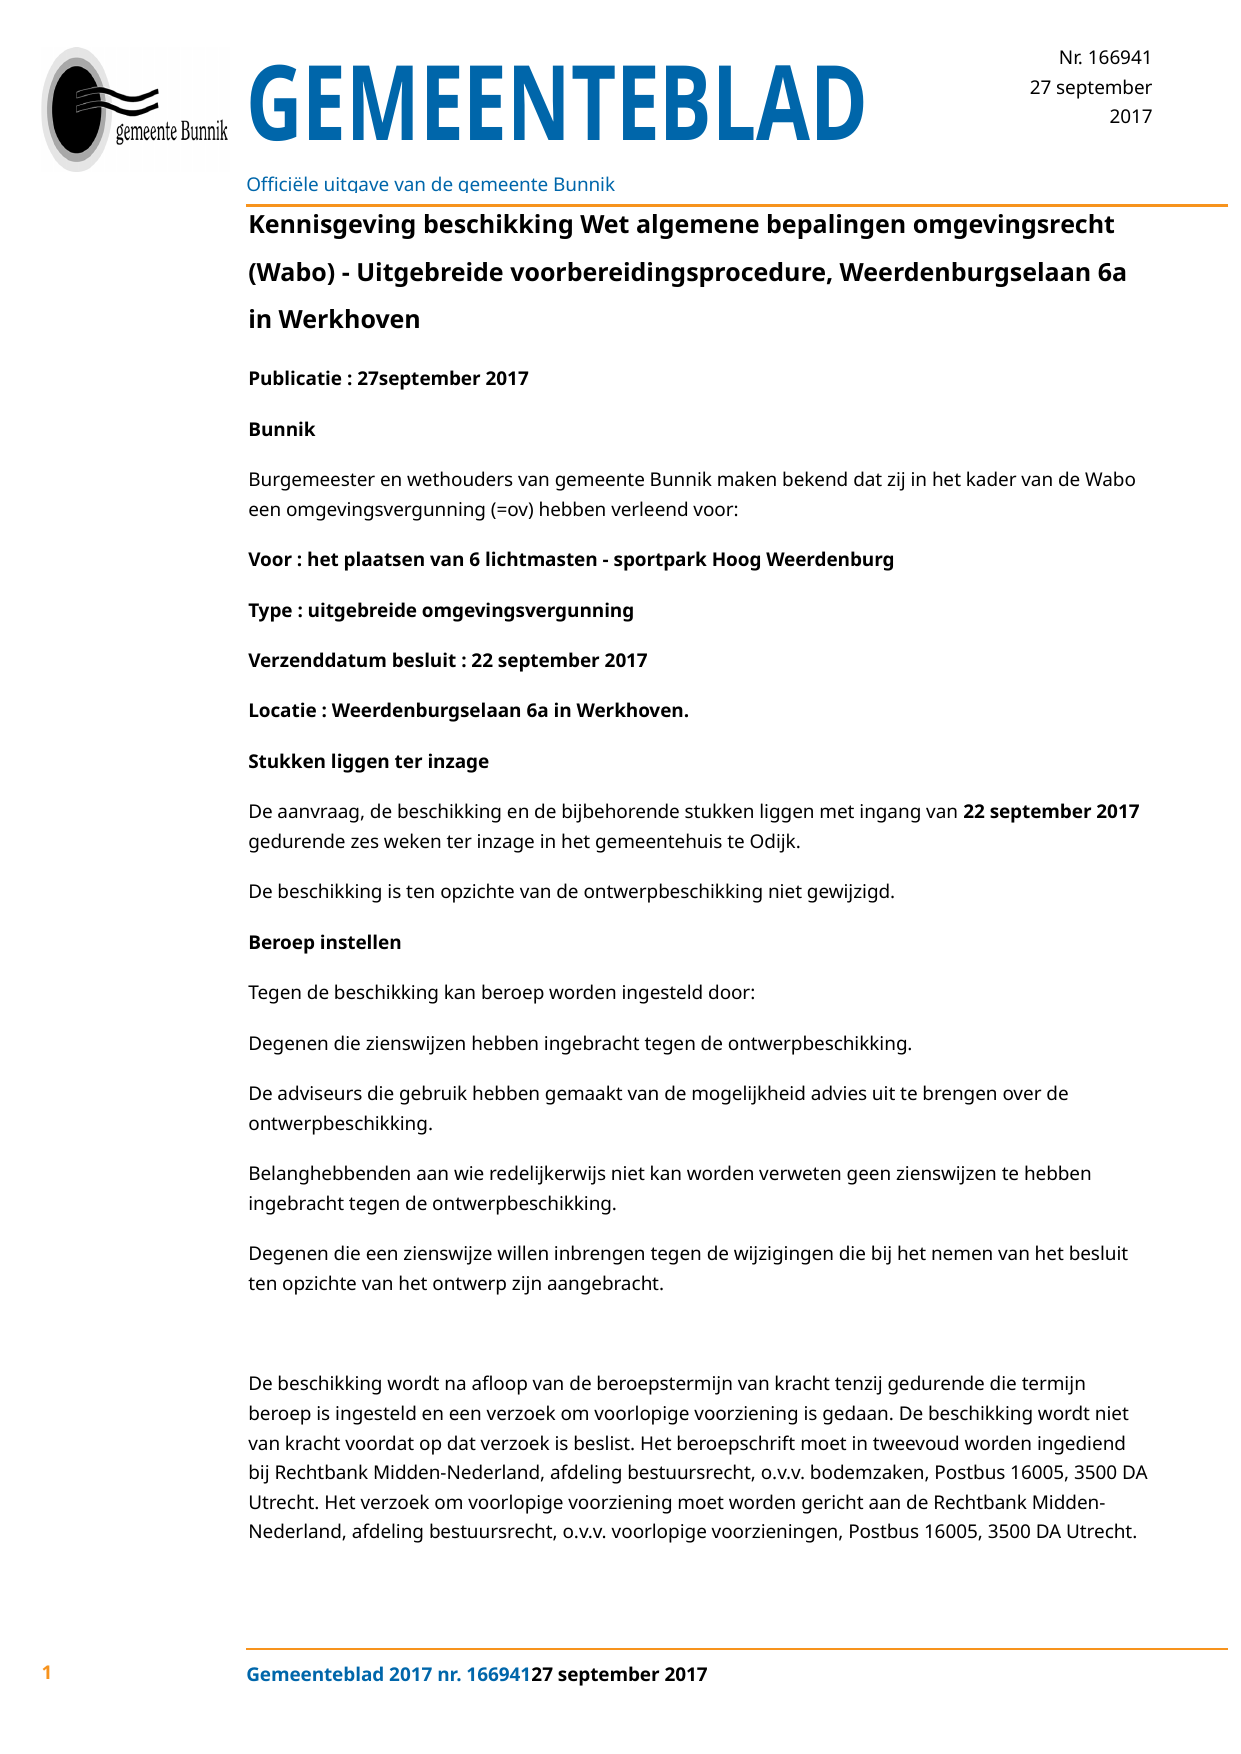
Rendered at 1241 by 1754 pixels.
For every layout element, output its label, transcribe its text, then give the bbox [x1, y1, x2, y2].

text De beschikking wordt na afloop van de beroepstermijn van kracht tenzij gedurende die termijn beroep is ingesteld en een verzoek om voorlopige voorziening is gedaan. De beschikking wordt niet van kracht voordat op dat verzoek is beslist. Het beroepschrift moet in tweevoud worden ingediend bij Rechtbank Midden-Nederland, afdeling bestuursrecht, o.v.v. bodemzaken, Postbus 16005, 3500 DA Utrecht. Het verzoek om voorlopige voorziening moet worden gericht aan de Rechtbank Midden-Nederland, afdeling bestuursrecht, o.v.v. voorlopige voorzieningen, Postbus 16005, 3500 DA Utrecht. [248, 1371, 1152, 1544]
text Voor : het plaatsen van 6 lichtmasten - sportpark Hoog Weerdenburg [248, 546, 1152, 572]
text Tegen de beschikking kan beroep worden ingesteld door: [248, 979, 1152, 1005]
text Kennisgeving beschikking Wet algemene bepalingen omgevingsrecht (Wabo) - Uitgebreide voorbereidingsprocedure, Weerdenburgselaan 6a in Werkhoven [248, 207, 1152, 336]
text Beroep instellen [248, 929, 1152, 954]
text Stukken liggen ter inzage [248, 748, 1152, 774]
text De aanvraag, de beschikking en de bijbehorende stukken liggen met ingang van 22 september 2017 gedurende zes weken ter inzage in het gemeentehuis te Odijk. [248, 798, 1152, 854]
text Burgemeester en wethouders van gemeente Bunnik maken bekend dat zij in het kader van de Wabo een omgevingsvergunning (=ov) hebben verleend voor: [248, 466, 1152, 522]
text Belanghebbenden aan wie redelijkerwijs niet kan worden verweten geen zienswijzen te hebben ingebracht tegen de ontwerpbeschikking. [248, 1160, 1152, 1215]
text Verzenddatum besluit : 22 september 2017 [248, 647, 1152, 673]
picture [41, 47, 231, 172]
text Type : uitgebreide omgevingsvergunning [248, 597, 1152, 622]
text Degenen die zienswijzen hebben ingebracht tegen de ontwerpbeschikking. [248, 1030, 1152, 1055]
text Degenen die een zienswijze willen inbrengen tegen de wijzigingen die bij het nemen van het besluit ten opzichte van het ontwerp zijn aangebracht. [248, 1240, 1152, 1295]
text Publicatie : 27september 2017 [248, 366, 1152, 391]
text De beschikking is ten opzichte van de ontwerpbeschikking niet gewijzigd. [248, 878, 1152, 904]
text De adviseurs die gebruik hebben gemaakt van de mogelijkheid advies uit te brengen over de ontwerpbeschikking. [248, 1080, 1152, 1135]
text Bunnik [248, 416, 1152, 442]
text Locatie : Weerdenburgselaan 6a in Werkhoven. [248, 698, 1152, 723]
